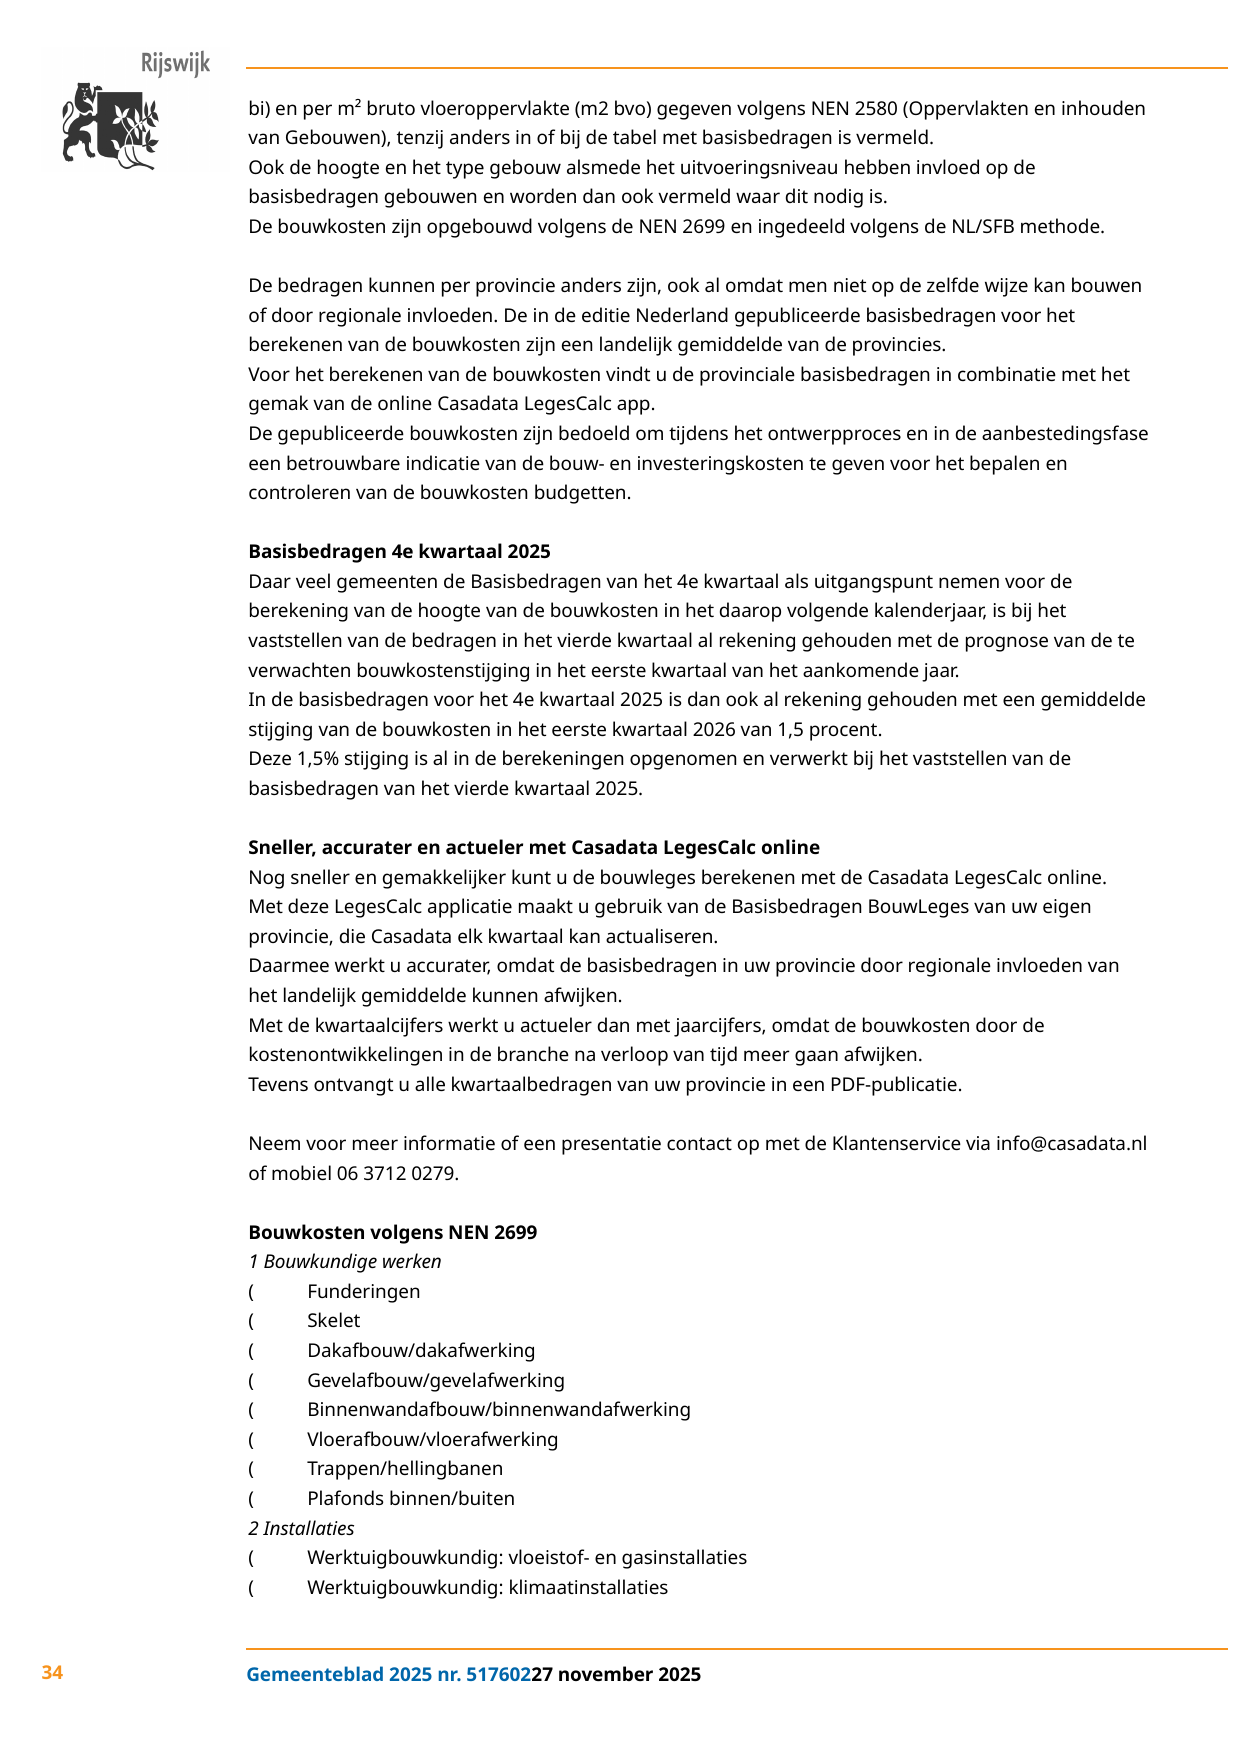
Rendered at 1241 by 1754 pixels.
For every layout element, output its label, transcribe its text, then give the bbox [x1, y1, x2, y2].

text Voor het berekenen van de bouwkosten vindt u de provinciale basisbedragen in combinatie met het gemak van de online Casadata LegesCalc app. [248, 361, 1152, 416]
text In de basisbedragen voor het 4e kwartaal 2025 is dan ook al rekening gehouden met een gemiddelde stijging van de bouwkosten in het eerste kwartaal 2026 van 1,5 procent. [248, 686, 1152, 742]
list Trappen/hellingbanen [248, 1456, 1152, 1481]
text Daar veel gemeenten de Basisbedragen van het 4e kwartaal als uitgangspunt nemen voor de berekening van de hoogte van de bouwkosten in het daarop volgende kalenderjaar, is bij het vaststellen van de bedragen in het vierde kwartaal al rekening gehouden met de prognose van de te verwachten bouwkostenstijging in het eerste kwartaal van het aankomende jaar. [248, 568, 1152, 683]
text Basisbedragen 4e kwartaal 2025 [248, 538, 1152, 564]
text Deze 1,5% stijging is al in de berekeningen opgenomen en verwerkt bij het vaststellen van de basisbedragen van het vierde kwartaal 2025. [248, 746, 1152, 801]
text Sneller, accurater en actueler met Casadata LegesCalc online [248, 834, 1152, 860]
text De bedragen kunnen per provincie anders zijn, ook al omdat men niet op de zelfde wijze kan bouwen of door regionale invloeden. De in de editie Nederland gepubliceerde basisbedragen voor het berekenen van de bouwkosten zijn een landelijk gemiddelde van de provincies. [248, 272, 1152, 357]
list Funderingen [248, 1278, 1152, 1304]
text Daarmee werkt u accurater, omdat de basisbedragen in uw provincie door regionale invloeden van het landelijk gemiddelde kunnen afwijken. [248, 953, 1152, 1008]
list Skelet [248, 1308, 1152, 1333]
text 2 Installaties [248, 1515, 1152, 1541]
list Vloerafbouw/vloerafwerking [248, 1426, 1152, 1452]
text Neem voor meer informatie of een presentatie contact op met de Klantenservice via info@casadata.nl of mobiel 06 3712 0279. [248, 1130, 1152, 1186]
text De gepubliceerde bouwkosten zijn bedoeld om tijdens het ontwerpproces en in de aanbestedingsfase een betrouwbare indicatie van de bouw- en investeringskosten te geven voor het bepalen en controleren van de bouwkosten budgetten. [248, 420, 1152, 505]
list Plafonds binnen/buiten [248, 1485, 1152, 1511]
list Binnenwandafbouw/binnenwandafwerking [248, 1396, 1152, 1422]
list Gevelafbouw/gevelafwerking [248, 1367, 1152, 1393]
picture [41, 47, 231, 172]
text De bouwkosten zijn opgebouwd volgens de NEN 2699 en ingedeeld volgens de NL/SFB methode. [248, 213, 1152, 239]
text Bouwkosten volgens NEN 2699 [248, 1219, 1152, 1245]
list Dakafbouw/dakafwerking [248, 1337, 1152, 1363]
text 1 Bouwkundige werken [248, 1248, 1152, 1274]
text Tevens ontvangt u alle kwartaalbedragen van uw provincie in een PDF-publicatie. [248, 1071, 1152, 1097]
text Met deze LegesCalc applicatie maakt u gebruik van de Basisbedragen BouwLeges van uw eigen provincie, die Casadata elk kwartaal kan actualiseren. [248, 893, 1152, 949]
text bi) en per m² bruto vloeroppervlakte (m2 bvo) gegeven volgens NEN 2580 (Oppervlakten en inhouden van Gebouwen), tenzij anders in of bij de tabel met basisbedragen is vermeld. [248, 95, 1152, 150]
text Nog sneller en gemakkelijker kunt u de bouwleges berekenen met de Casadata LegesCalc online. [248, 864, 1152, 890]
text Met de kwartaalcijfers werkt u actueler dan met jaarcijfers, omdat de bouwkosten door de kostenontwikkelingen in de branche na verloop van tijd meer gaan afwijken. [248, 1012, 1152, 1067]
list Werktuigbouwkundig: vloeistof- en gasinstallaties [248, 1544, 1152, 1570]
text Ook de hoogte en het type gebouw alsmede het uitvoeringsniveau hebben invloed op de basisbedragen gebouwen en worden dan ook vermeld waar dit nodig is. [248, 154, 1152, 209]
list Werktuigbouwkundig: klimaatinstallaties [248, 1574, 1152, 1600]
